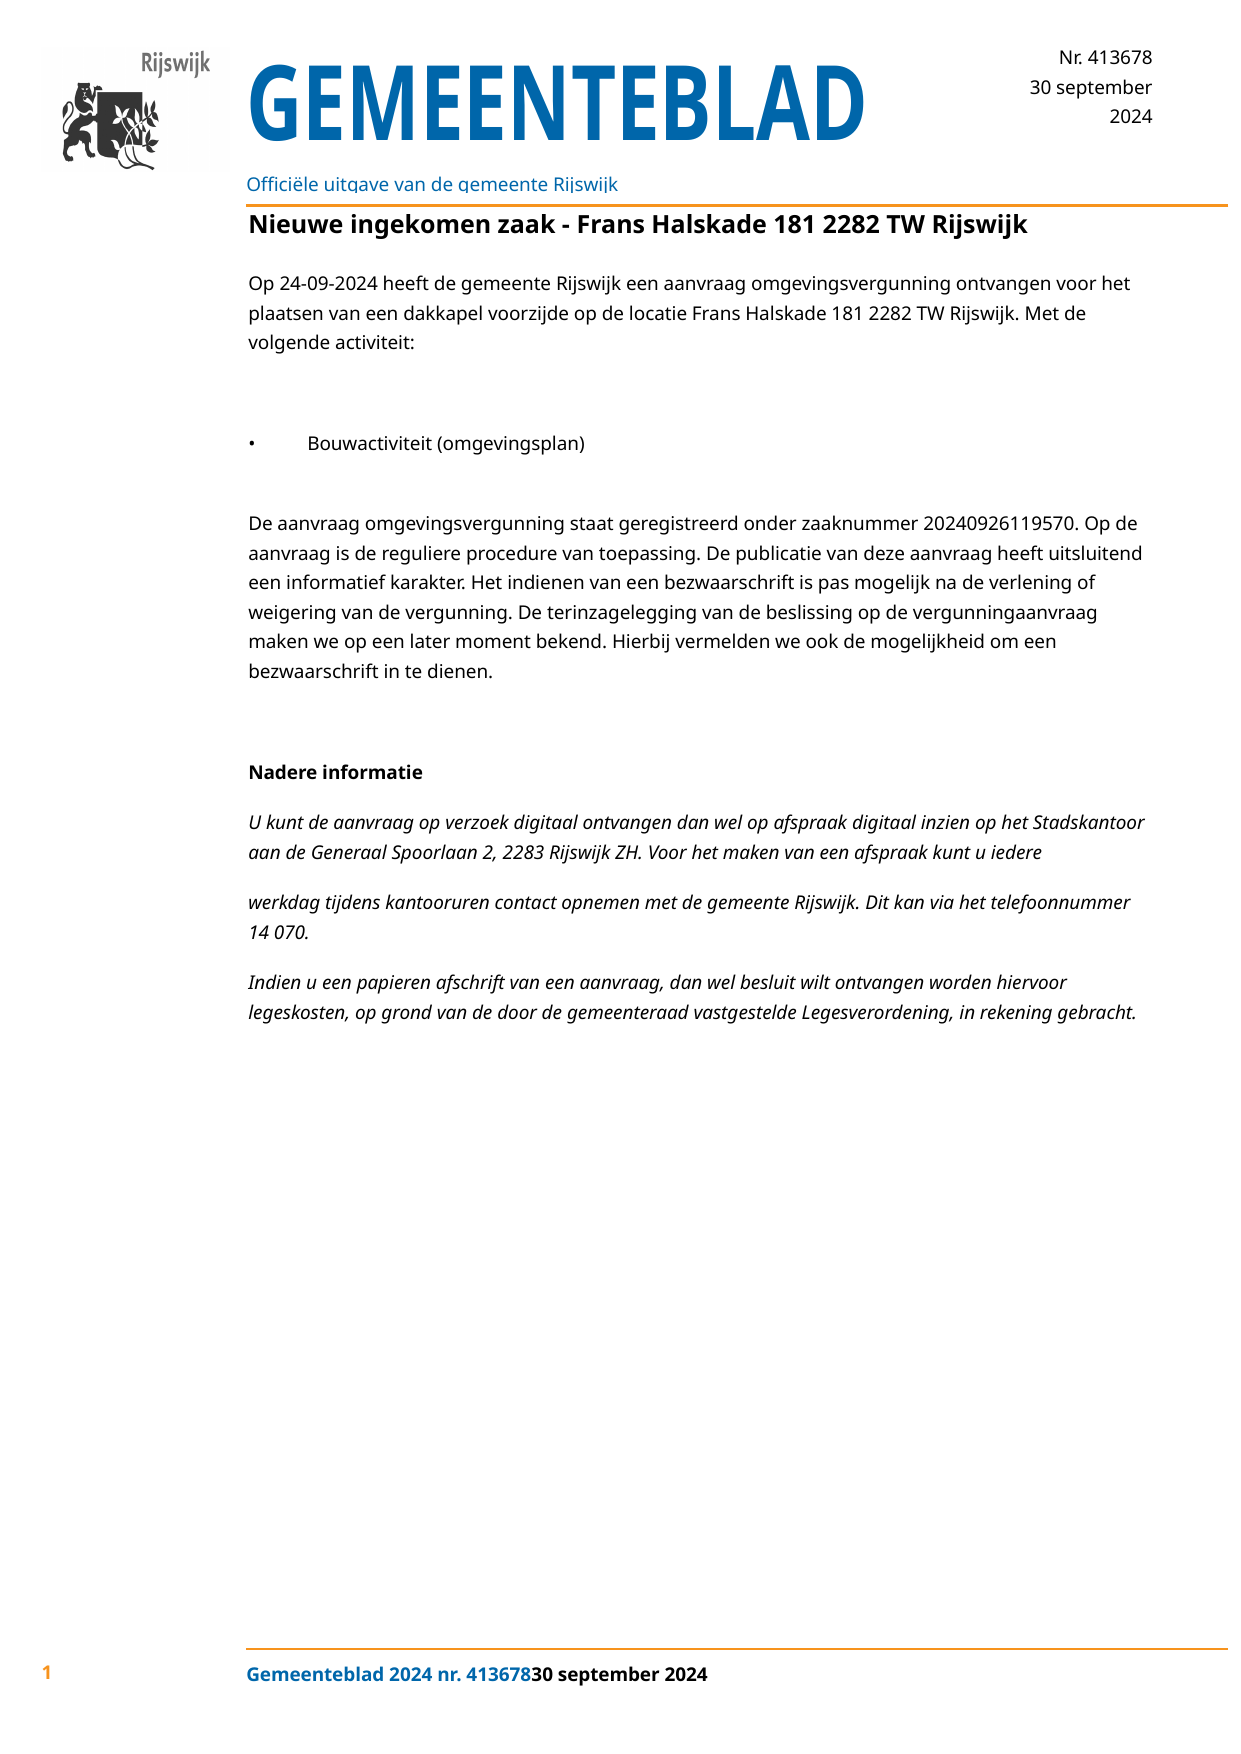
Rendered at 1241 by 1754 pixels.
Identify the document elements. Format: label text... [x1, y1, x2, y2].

text De aanvraag omgevingsvergunning staat geregistreerd onder zaaknummer 20240926119570. Op de aanvraag is de reguliere procedure van toepassing. De publicatie van deze aanvraag heeft uitsluitend een informatief karakter. Het indienen van een bezwaarschrift is pas mogelijk na de verlening of weigering van de vergunning. De terinzagelegging van de beslissing op de vergunningaanvraag maken we op een later moment bekend. Hierbij vermelden we ook de mogelijkheid om een bezwaarschrift in te dienen. [248, 510, 1152, 684]
text U kunt de aanvraag op verzoek digitaal ontvangen dan wel op afspraak digitaal inzien op het Stadskantoor aan de Generaal Spoorlaan 2, 2283 Rijswijk ZH. Voor het maken van een afspraak kunt u iedere [248, 809, 1152, 865]
text werkdag tijdens kantooruren contact opnemen met de gemeente Rijswijk. Dit kan via het telefoonnummer 14 070. [248, 889, 1152, 945]
list Bouwactiviteit (omgevingsplan) [248, 430, 1152, 456]
text Nieuwe ingekomen zaak - Frans Halskade 181 2282 TW Rijswijk [248, 207, 1152, 241]
text Op 24-09-2024 heeft de gemeente Rijswijk een aanvraag omgevingsvergunning ontvangen voor het plaatsen van een dakkapel voorzijde op de locatie Frans Halskade 181 2282 TW Rijswijk. Met de volgende activiteit: [248, 270, 1152, 355]
picture [41, 47, 231, 172]
text Nadere informatie [248, 759, 1152, 785]
text Indien u een papieren afschrift van een aanvraag, dan wel besluit wilt ontvangen worden hiervoor legeskosten, op grond van de door de gemeenteraad vastgestelde Legesverordening, in rekening gebracht. [248, 969, 1152, 1025]
